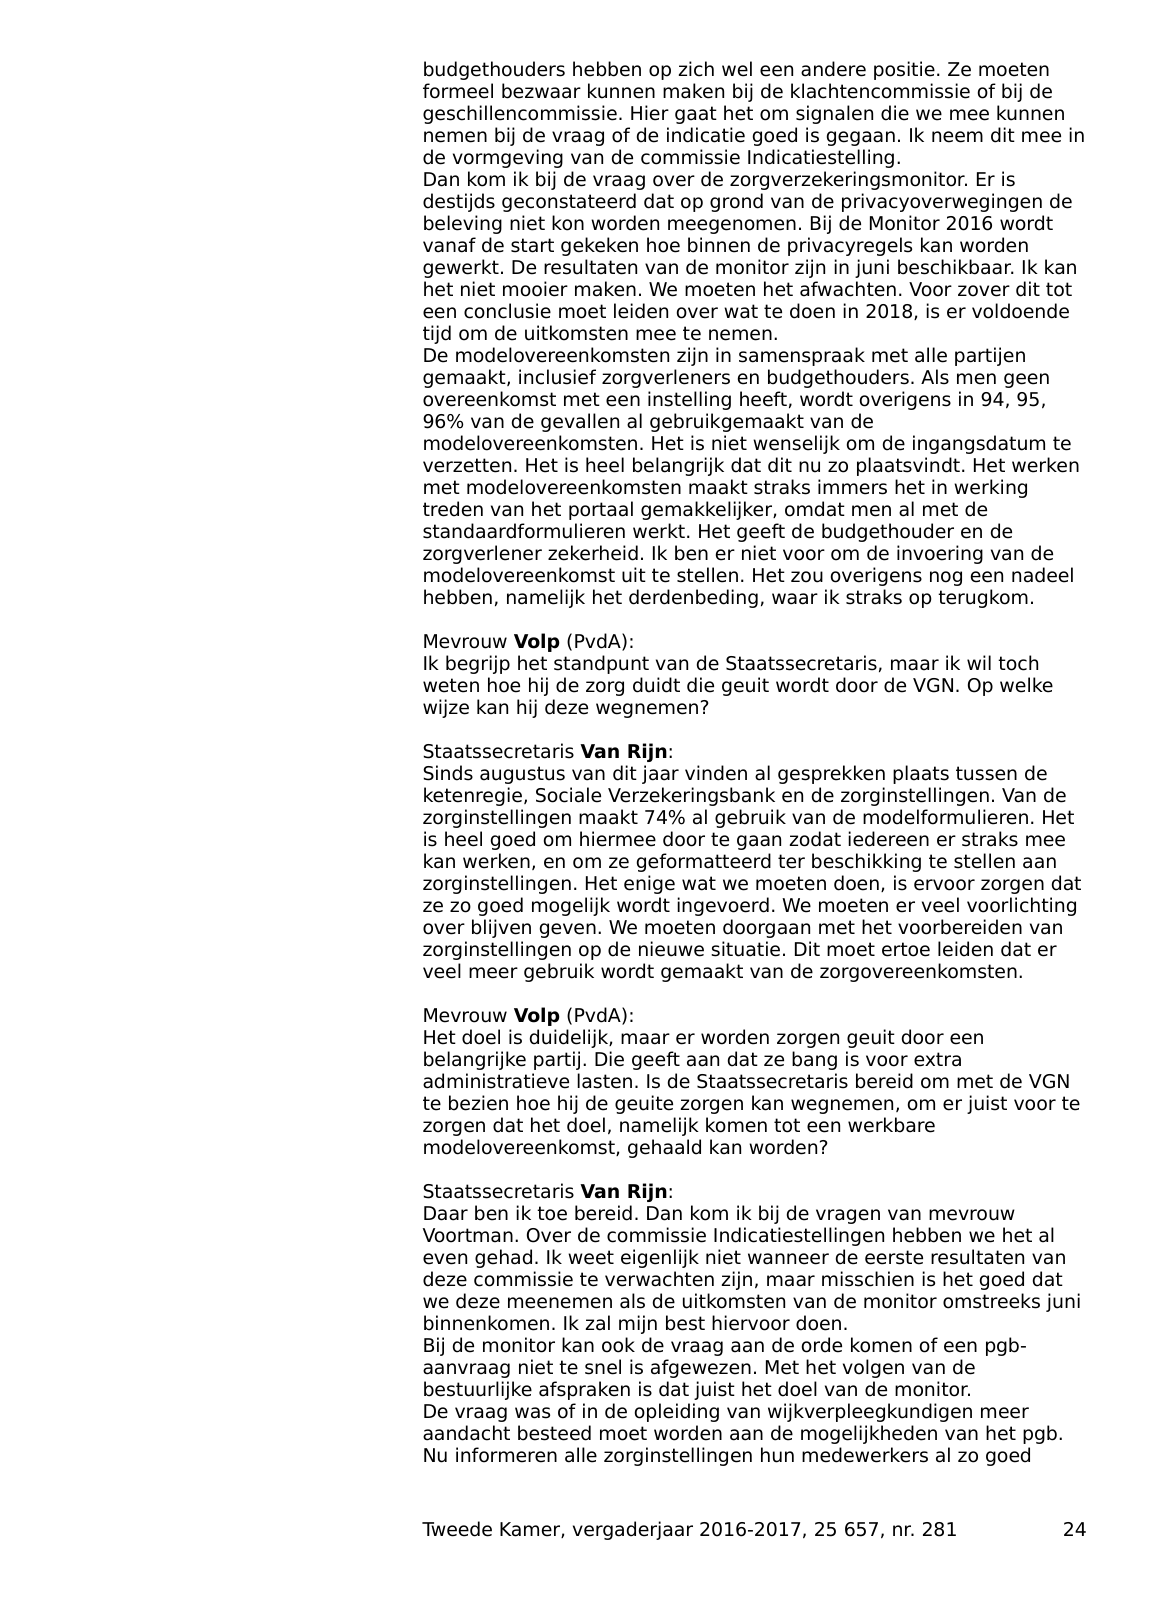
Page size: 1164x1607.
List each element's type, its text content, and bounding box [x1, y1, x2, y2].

text Daar ben ik toe bereid. Dan kom ik bij de vragen van mevrouw Voortman. Over de commissie Indicatiestellingen hebben we het al even gehad. Ik weet eigenlijk niet wanneer de eerste resultaten van deze commissie te verwachten zijn, maar misschien is het goed dat we deze meenemen als de uitkomsten van de monitor omstreeks juni binnenkomen. Ik zal mijn best hiervoor doen. [422, 1203, 1087, 1335]
text De vraag was of in de opleiding van wijkverpleegkundigen meer aandacht besteed moet worden aan de mogelijkheden van het pgb. Nu informeren alle zorginstellingen hun medewerkers al zo goed [422, 1401, 1087, 1467]
text Mevrouw Volp (PvdA): [422, 631, 1087, 653]
text Staatssecretaris Van Rijn: [422, 1181, 1087, 1203]
text budgethouders hebben op zich wel een andere positie. Ze moeten formeel bezwaar kunnen maken bij de klachtencommissie of bij de geschillencommissie. Hier gaat het om signalen die we mee kunnen nemen bij de vraag of de indicatie goed is gegaan. Ik neem dit mee in de vormgeving van de commissie Indicatiestelling. [422, 59, 1087, 169]
text Ik begrijp het standpunt van de Staatssecretaris, maar ik wil toch weten hoe hij de zorg duidt die geuit wordt door de VGN. Op welke wijze kan hij deze wegnemen? [422, 653, 1087, 719]
text Mevrouw Volp (PvdA): [422, 1005, 1087, 1027]
text Staatssecretaris Van Rijn: [422, 741, 1087, 763]
text Dan kom ik bij de vraag over de zorgverzekeringsmonitor. Er is destijds geconstateerd dat op grond van de privacyoverwegingen de beleving niet kon worden meegenomen. Bij de Monitor 2016 wordt vanaf de start gekeken hoe binnen de privacyregels kan worden gewerkt. De resultaten van de monitor zijn in juni beschikbaar. Ik kan het niet mooier maken. We moeten het afwachten. Voor zover dit tot een conclusie moet leiden over wat te doen in 2018, is er voldoende tijd om de uitkomsten mee te nemen. [422, 169, 1087, 345]
text Bij de monitor kan ook de vraag aan de orde komen of een pgb-aanvraag niet te snel is afgewezen. Met het volgen van de bestuurlijke afspraken is dat juist het doel van de monitor. [422, 1335, 1087, 1401]
text Het doel is duidelijk, maar er worden zorgen geuit door een belangrijke partij. Die geeft aan dat ze bang is voor extra administratieve lasten. Is de Staatssecretaris bereid om met de VGN te bezien hoe hij de geuite zorgen kan wegnemen, om er juist voor te zorgen dat het doel, namelijk komen tot een werkbare modelovereenkomst, gehaald kan worden? [422, 1027, 1087, 1159]
text Sinds augustus van dit jaar vinden al gesprekken plaats tussen de ketenregie, Sociale Verzekeringsbank en de zorginstellingen. Van de zorginstellingen maakt 74% al gebruik van de modelformulieren. Het is heel goed om hiermee door te gaan zodat iedereen er straks mee kan werken, en om ze geformatteerd ter beschikking te stellen aan zorginstellingen. Het enige wat we moeten doen, is ervoor zorgen dat ze zo goed mogelijk wordt ingevoerd. We moeten er veel voorlichting over blijven geven. We moeten doorgaan met het voorbereiden van zorginstellingen op de nieuwe situatie. Dit moet ertoe leiden dat er veel meer gebruik wordt gemaakt van de zorgovereenkomsten. [422, 763, 1087, 983]
text De modelovereenkomsten zijn in samenspraak met alle partijen gemaakt, inclusief zorgverleners en budgethouders. Als men geen overeenkomst met een instelling heeft, wordt overigens in 94, 95, 96% van de gevallen al gebruikgemaakt van de modelovereenkomsten. Het is niet wenselijk om de ingangsdatum te verzetten. Het is heel belangrijk dat dit nu zo plaatsvindt. Het werken met modelovereenkomsten maakt straks immers het in werking treden van het portaal gemakkelijker, omdat men al met de standaardformulieren werkt. Het geeft de budgethouder en de zorgverlener zekerheid. Ik ben er niet voor om de invoering van de modelovereenkomst uit te stellen. Het zou overigens nog een nadeel hebben, namelijk het derdenbeding, waar ik straks op terugkom. [422, 345, 1087, 608]
